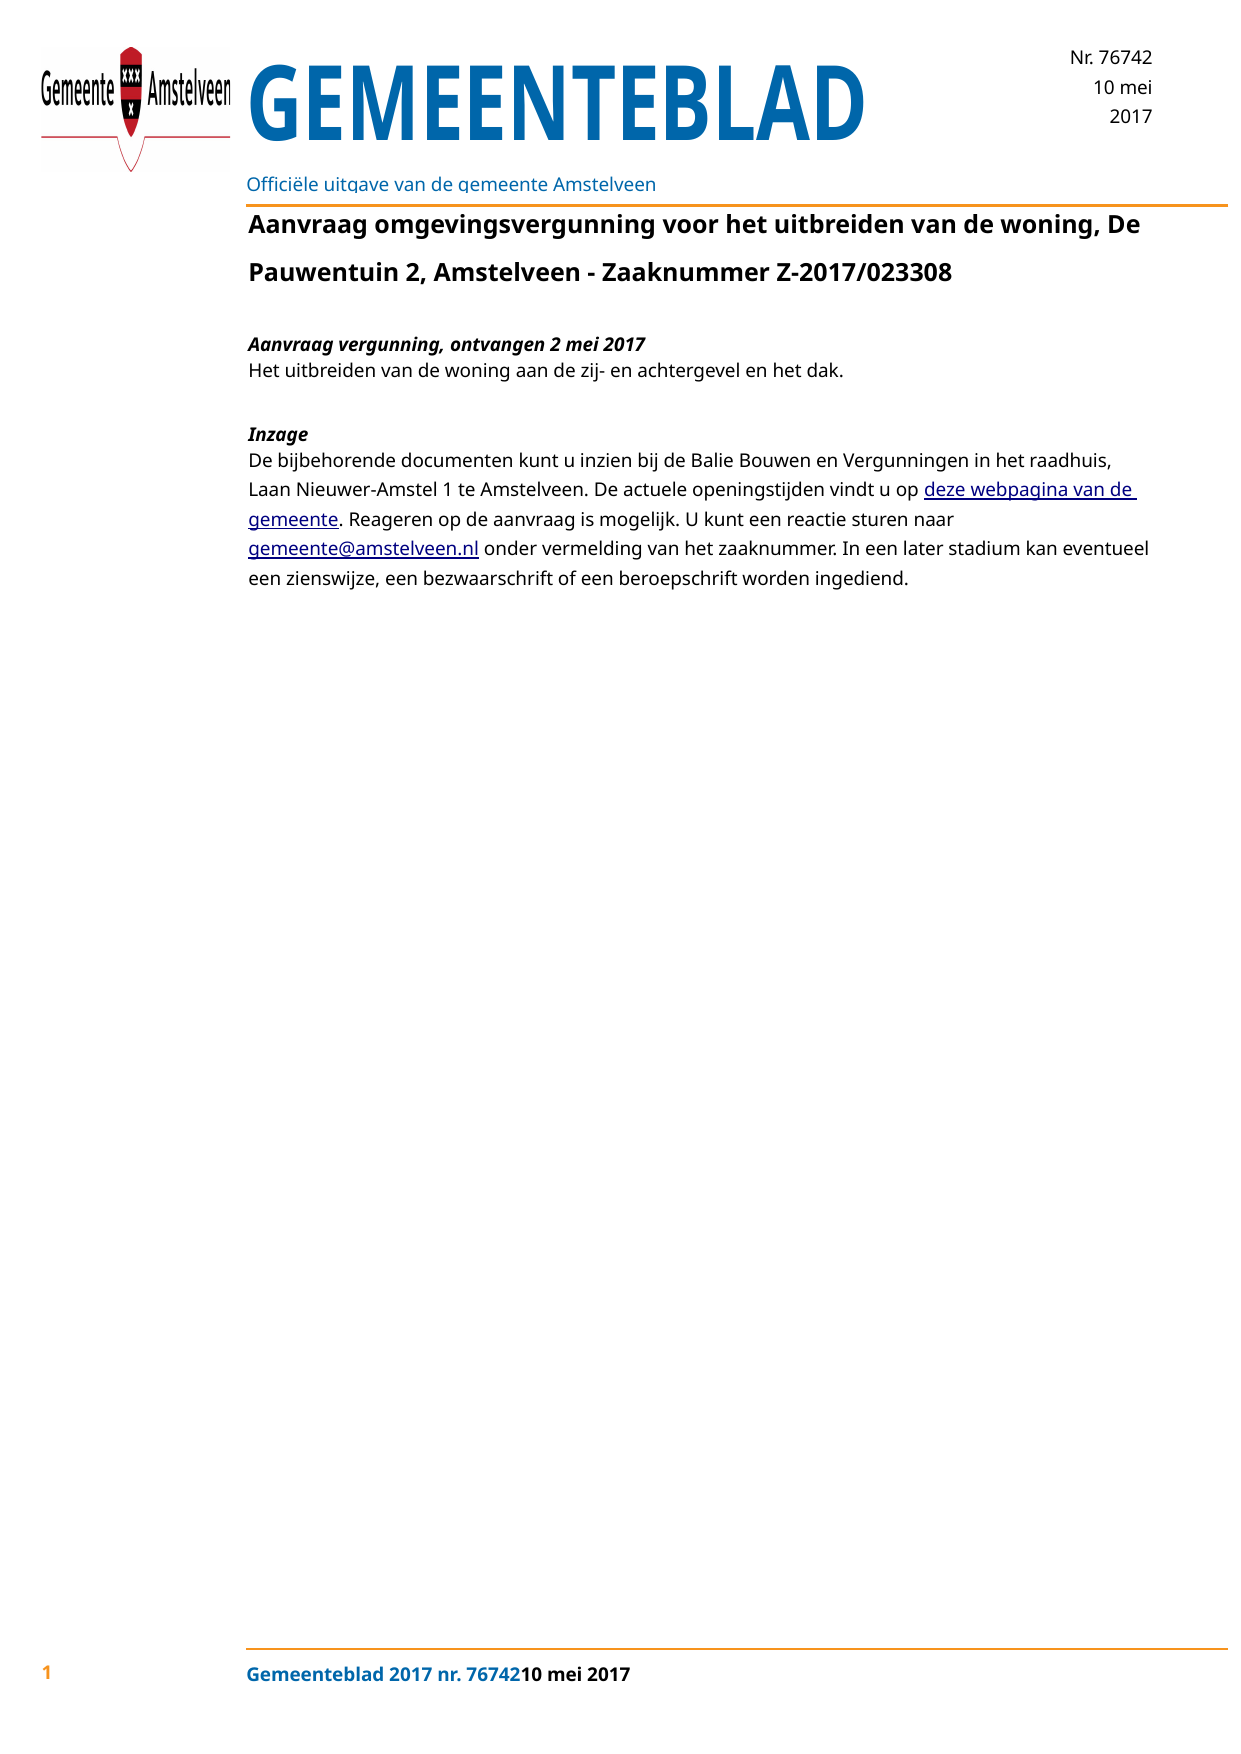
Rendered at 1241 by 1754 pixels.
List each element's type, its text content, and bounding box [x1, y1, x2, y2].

text De bijbehorende documenten kunt u inzien bij de Balie Bouwen en Vergunningen in het raadhuis, Laan Nieuwer-Amstel 1 te Amstelveen. De actuele openingstijden vindt u op deze webpagina van de gemeente. Reageren op de aanvraag is mogelijk. U kunt een reactie sturen naar gemeente@amstelveen.nl onder vermelding van het zaaknummer. In een later stadium kan eventueel een zienswijze, een bezwaarschrift of een beroepschrift worden ingediend. [248, 447, 1152, 591]
text Inzage [248, 421, 1152, 447]
text Aanvraag omgevingsvergunning voor het uitbreiden van de woning, De Pauwentuin 2, Amstelveen - Zaaknummer Z-2017/023308 [248, 207, 1152, 288]
picture [41, 47, 231, 172]
text Aanvraag vergunning, ontvangen 2 mei 2017 [248, 331, 1152, 357]
text Het uitbreiden van de woning aan de zij- en achtergevel en het dak. [248, 357, 1152, 383]
